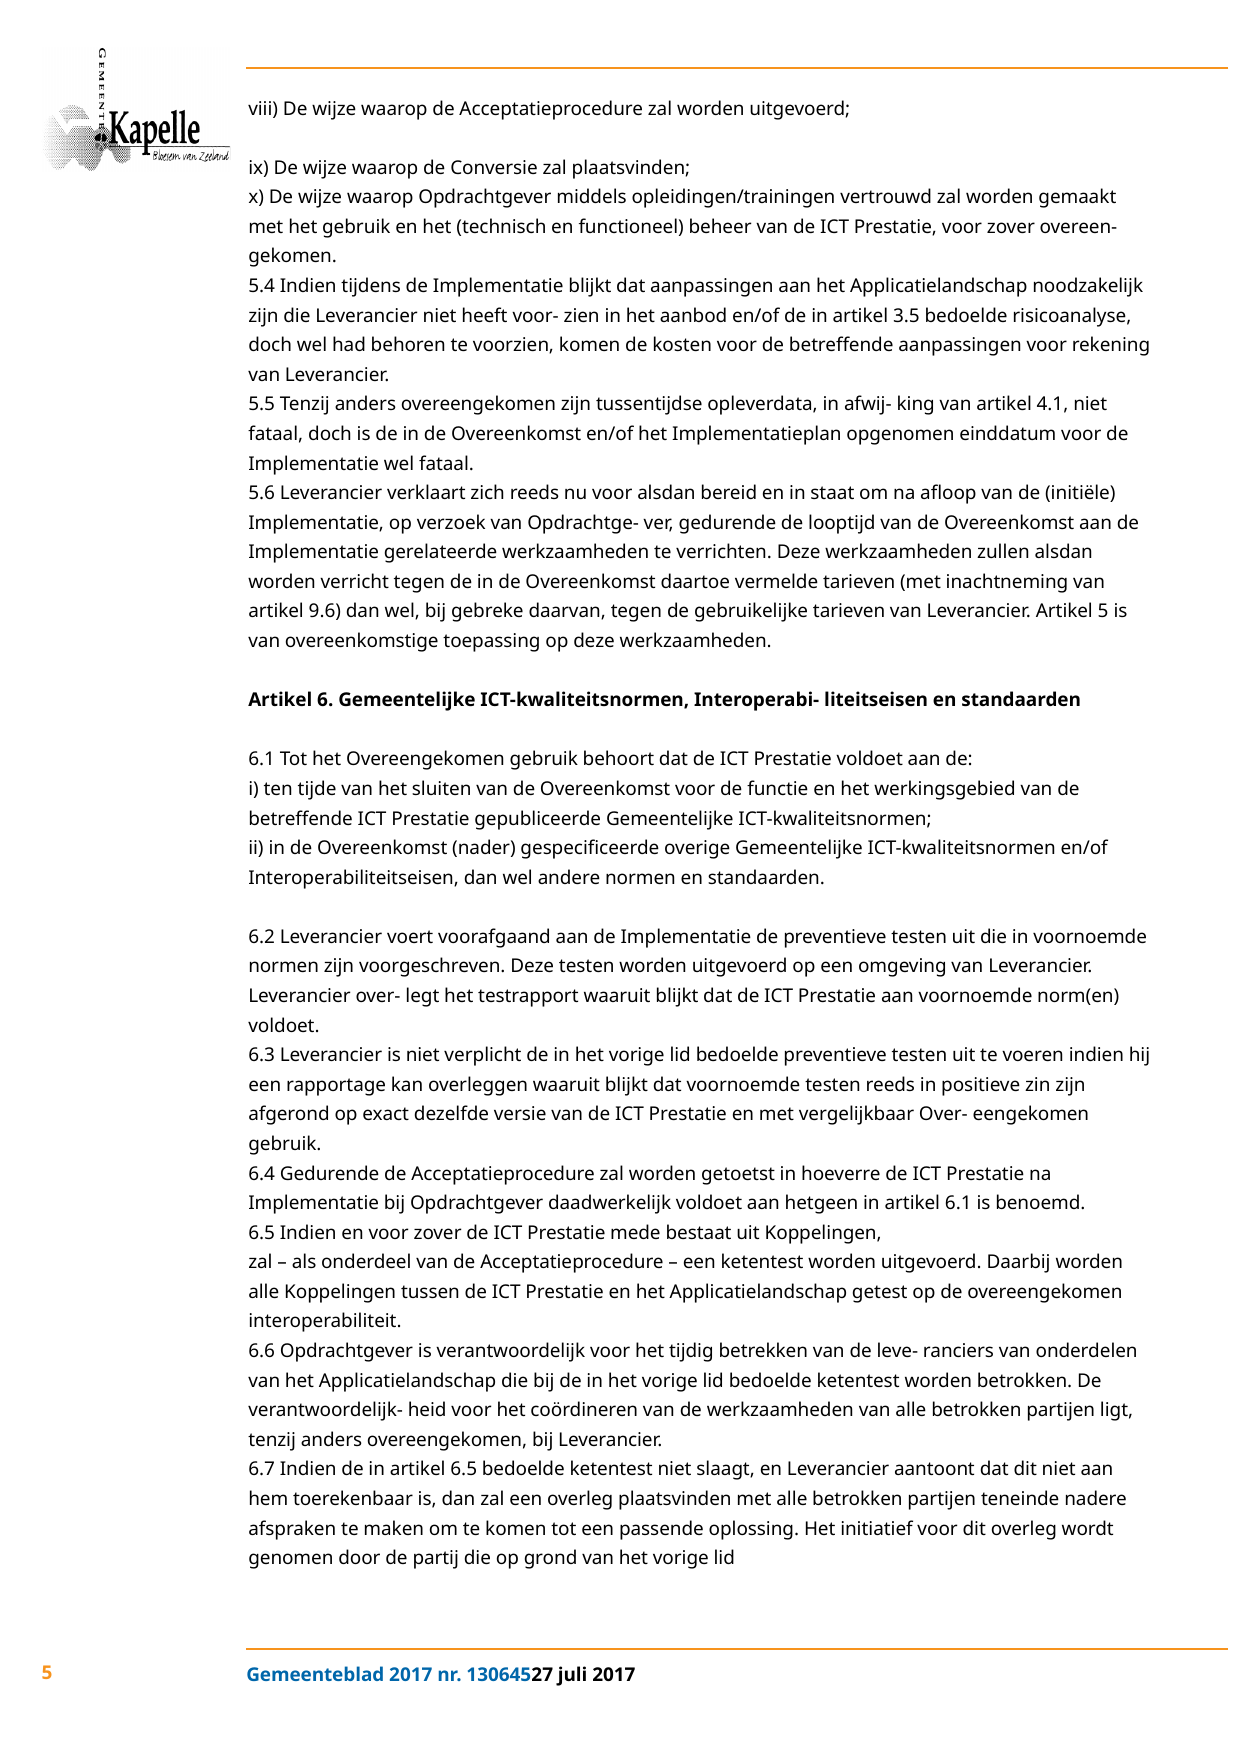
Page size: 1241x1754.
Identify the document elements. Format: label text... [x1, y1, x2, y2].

text 6.1 Tot het Overeengekomen gebruik behoort dat de ICT Prestatie voldoet aan de: [248, 746, 1152, 771]
text 5.4 Indien tijdens de Implementatie blijkt dat aanpassingen aan het Applicatielandschap noodzakelijk zijn die Leverancier niet heeft voor- zien in het aanbod en/of de in artikel 3.5 bedoelde risicoanalyse, doch wel had behoren te voorzien, komen de kosten voor de betreffende aanpassingen voor rekening van Leverancier. [248, 272, 1152, 387]
text 6.6 Opdrachtgever is verantwoordelijk voor het tijdig betrekken van de leve- ranciers van onderdelen van het Applicatielandschap die bij de in het vorige lid bedoelde ketentest worden betrokken. De verantwoordelijk- heid voor het coördineren van de werkzaamheden van alle betrokken partijen ligt, tenzij anders overeengekomen, bij Leverancier. [248, 1337, 1152, 1452]
text 6.3 Leverancier is niet verplicht de in het vorige lid bedoelde preventieve testen uit te voeren indien hij een rapportage kan overleggen waaruit blijkt dat voornoemde testen reeds in positieve zin zijn afgerond op exact dezelfde versie van de ICT Prestatie en met vergelijkbaar Over- eengekomen gebruik. [248, 1041, 1152, 1156]
text Artikel 6. Gemeentelijke ICT-kwaliteitsnormen, Interoperabi- liteitseisen en standaarden [248, 686, 1152, 712]
text 6.4 Gedurende de Acceptatieprocedure zal worden getoetst in hoeverre de ICT Prestatie na Implementatie bij Opdrachtgever daadwerkelijk voldoet aan hetgeen in artikel 6.1 is benoemd. [248, 1160, 1152, 1215]
text ii) in de Overeenkomst (nader) gespecificeerde overige Gemeentelijke ICT-kwaliteitsnormen en/of Interoperabiliteitseisen, dan wel andere normen en standaarden. [248, 834, 1152, 890]
text 5.5 Tenzij anders overeengekomen zijn tussentijdse opleverdata, in afwij- king van artikel 4.1, niet fataal, doch is de in de Overeenkomst en/of het Implementatieplan opgenomen einddatum voor de Implementatie wel fataal. [248, 391, 1152, 476]
text 6.5 Indien en voor zover de ICT Prestatie mede bestaat uit Koppelingen, [248, 1219, 1152, 1245]
text ix) De wijze waarop de Conversie zal plaatsvinden; [248, 154, 1152, 180]
text 6.7 Indien de in artikel 6.5 bedoelde ketentest niet slaagt, en Leverancier aantoont dat dit niet aan hem toerekenbaar is, dan zal een overleg plaatsvinden met alle betrokken partijen teneinde nadere afspraken te maken om te komen tot een passende oplossing. Het initiatief voor dit overleg wordt genomen door de partij die op grond van het vorige lid [248, 1456, 1152, 1570]
text x) De wijze waarop Opdrachtgever middels opleidingen/trainingen vertrouwd zal worden gemaakt met het gebruik en het (technisch en functioneel) beheer van de ICT Prestatie, voor zover overeen- gekomen. [248, 183, 1152, 268]
text viii) De wijze waarop de Acceptatieprocedure zal worden uitgevoerd; [248, 95, 1152, 121]
picture [41, 47, 231, 172]
text 6.2 Leverancier voert voorafgaand aan de Implementatie de preventieve testen uit die in voornoemde normen zijn voorgeschreven. Deze testen worden uitgevoerd op een omgeving van Leverancier. Leverancier over- legt het testrapport waaruit blijkt dat de ICT Prestatie aan voornoemde norm(en) voldoet. [248, 923, 1152, 1038]
text 5.6 Leverancier verklaart zich reeds nu voor alsdan bereid en in staat om na afloop van de (initiële) Implementatie, op verzoek van Opdrachtge- ver, gedurende de looptijd van de Overeenkomst aan de Implementatie gerelateerde werkzaamheden te verrichten. Deze werkzaamheden zullen alsdan worden verricht tegen de in de Overeenkomst daartoe vermelde tarieven (met inachtneming van artikel 9.6) dan wel, bij gebreke daarvan, tegen de gebruikelijke tarieven van Leverancier. Artikel 5 is van overeenkomstige toepassing op deze werkzaamheden. [248, 479, 1152, 653]
text i) ten tijde van het sluiten van de Overeenkomst voor de functie en het werkingsgebied van de betreffende ICT Prestatie gepubliceerde Gemeentelijke ICT-kwaliteitsnormen; [248, 775, 1152, 831]
text zal – als onderdeel van de Acceptatieprocedure – een ketentest worden uitgevoerd. Daarbij worden alle Koppelingen tussen de ICT Prestatie en het Applicatielandschap getest op de overeengekomen interoperabiliteit. [248, 1248, 1152, 1333]
